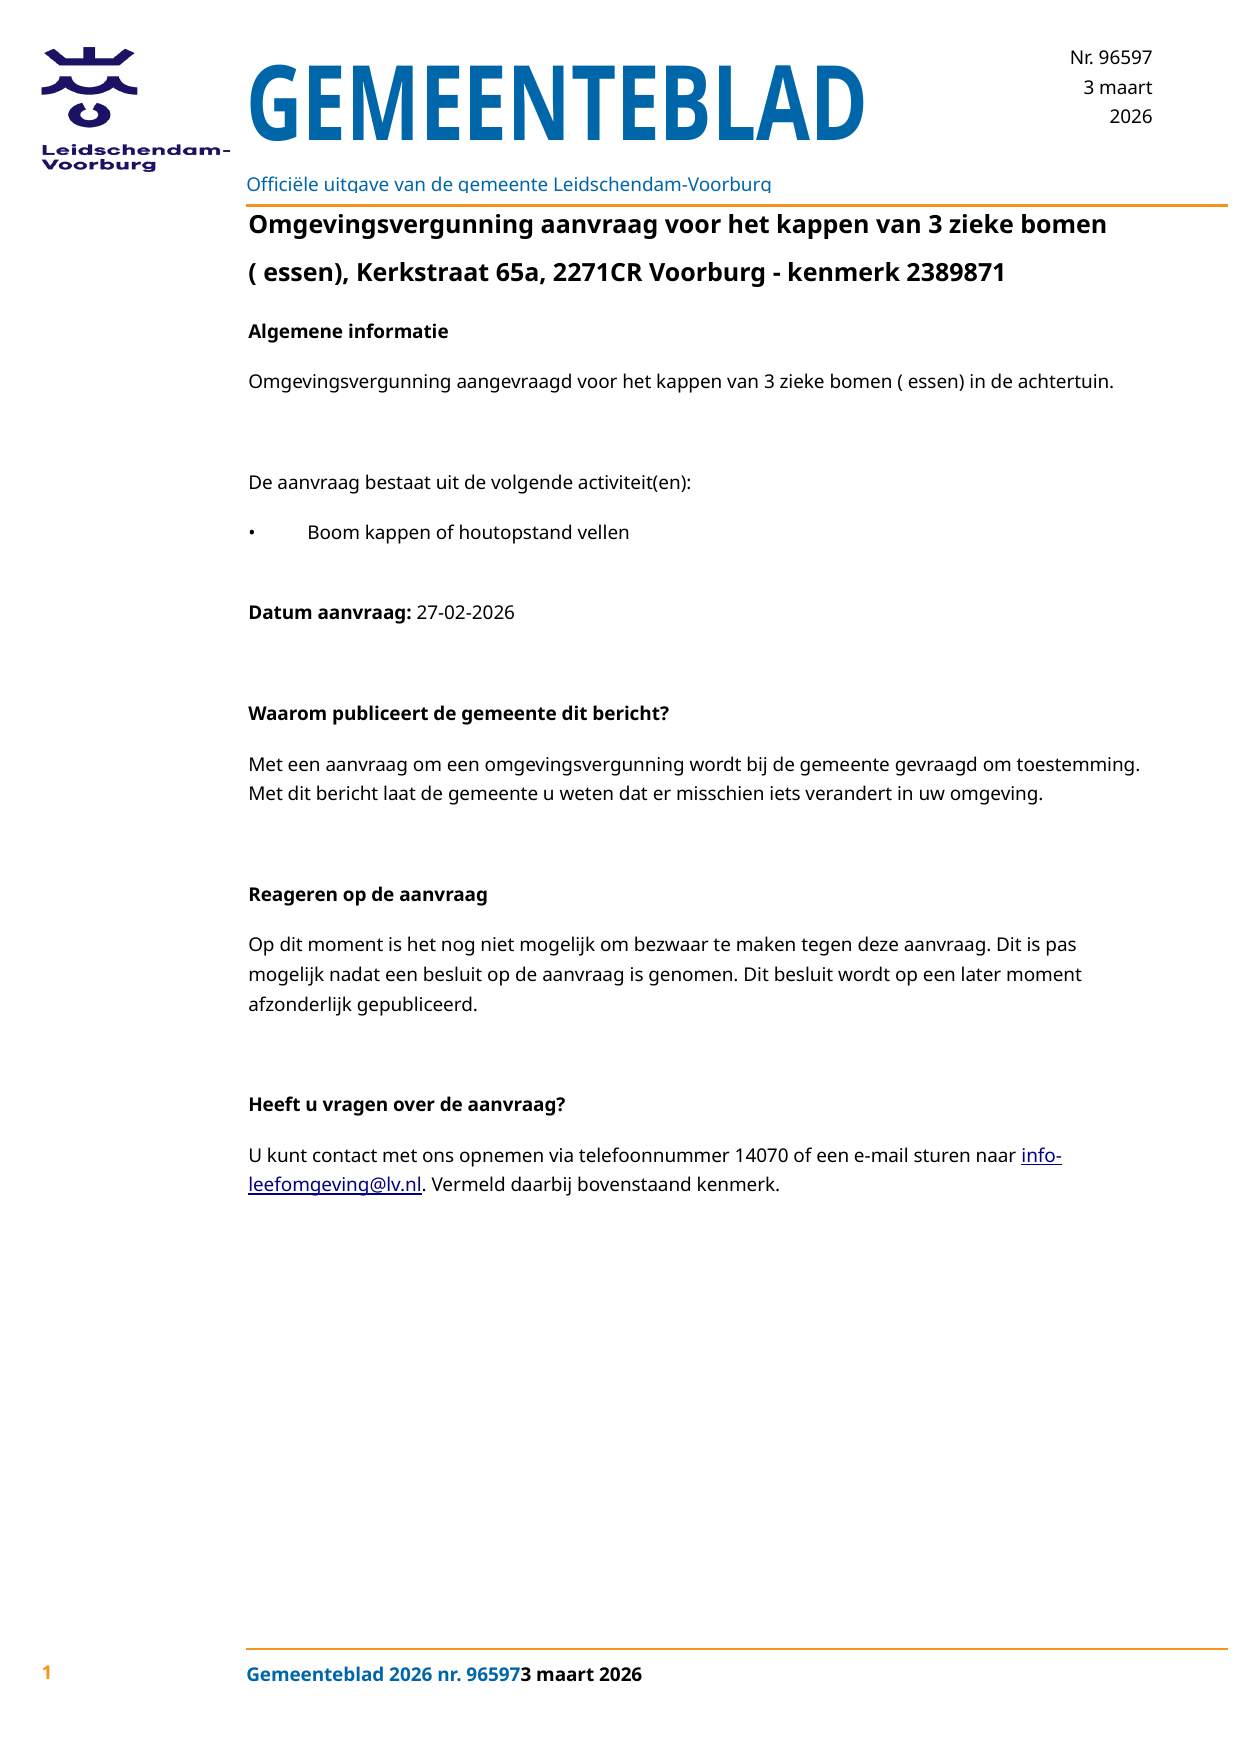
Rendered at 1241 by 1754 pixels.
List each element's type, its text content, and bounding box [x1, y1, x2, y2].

text Datum aanvraag: 27-02-2026 [248, 599, 1152, 625]
text Omgevingsvergunning aangevraagd voor het kappen van 3 zieke bomen ( essen) in de achtertuin. [248, 368, 1152, 394]
text Heeft u vragen over de aanvraag? [248, 1092, 1152, 1117]
text Algemene informatie [248, 318, 1152, 344]
text Met een aanvraag om een omgevingsvergunning wordt bij de gemeente gevraagd om toestemming. Met dit bericht laat de gemeente u weten dat er misschien iets verandert in uw omgeving. [248, 751, 1152, 806]
text Omgevingsvergunning aanvraag voor het kappen van 3 zieke bomen ( essen), Kerkstraat 65a, 2271CR Voorburg - kenmerk 2389871 [248, 207, 1152, 288]
text Reageren op de aanvraag [248, 881, 1152, 907]
text U kunt contact met ons opnemen via telefoonnummer 14070 of een e-mail sturen naar info-leefomgeving@lv.nl. Vermeld daarbij bovenstaand kenmerk. [248, 1142, 1152, 1197]
text De aanvraag bestaat uit de volgende activiteit(en): [248, 469, 1152, 495]
list Boom kappen of houtopstand vellen [248, 519, 1152, 545]
text Op dit moment is het nog niet mogelijk om bezwaar te maken tegen deze aanvraag. Dit is pas mogelijk nadat een besluit op de aanvraag is genomen. Dit besluit wordt op een later moment afzonderlijk gepubliceerd. [248, 932, 1152, 1017]
picture [41, 47, 231, 172]
text Waarom publiceert de gemeente dit bericht? [248, 700, 1152, 726]
